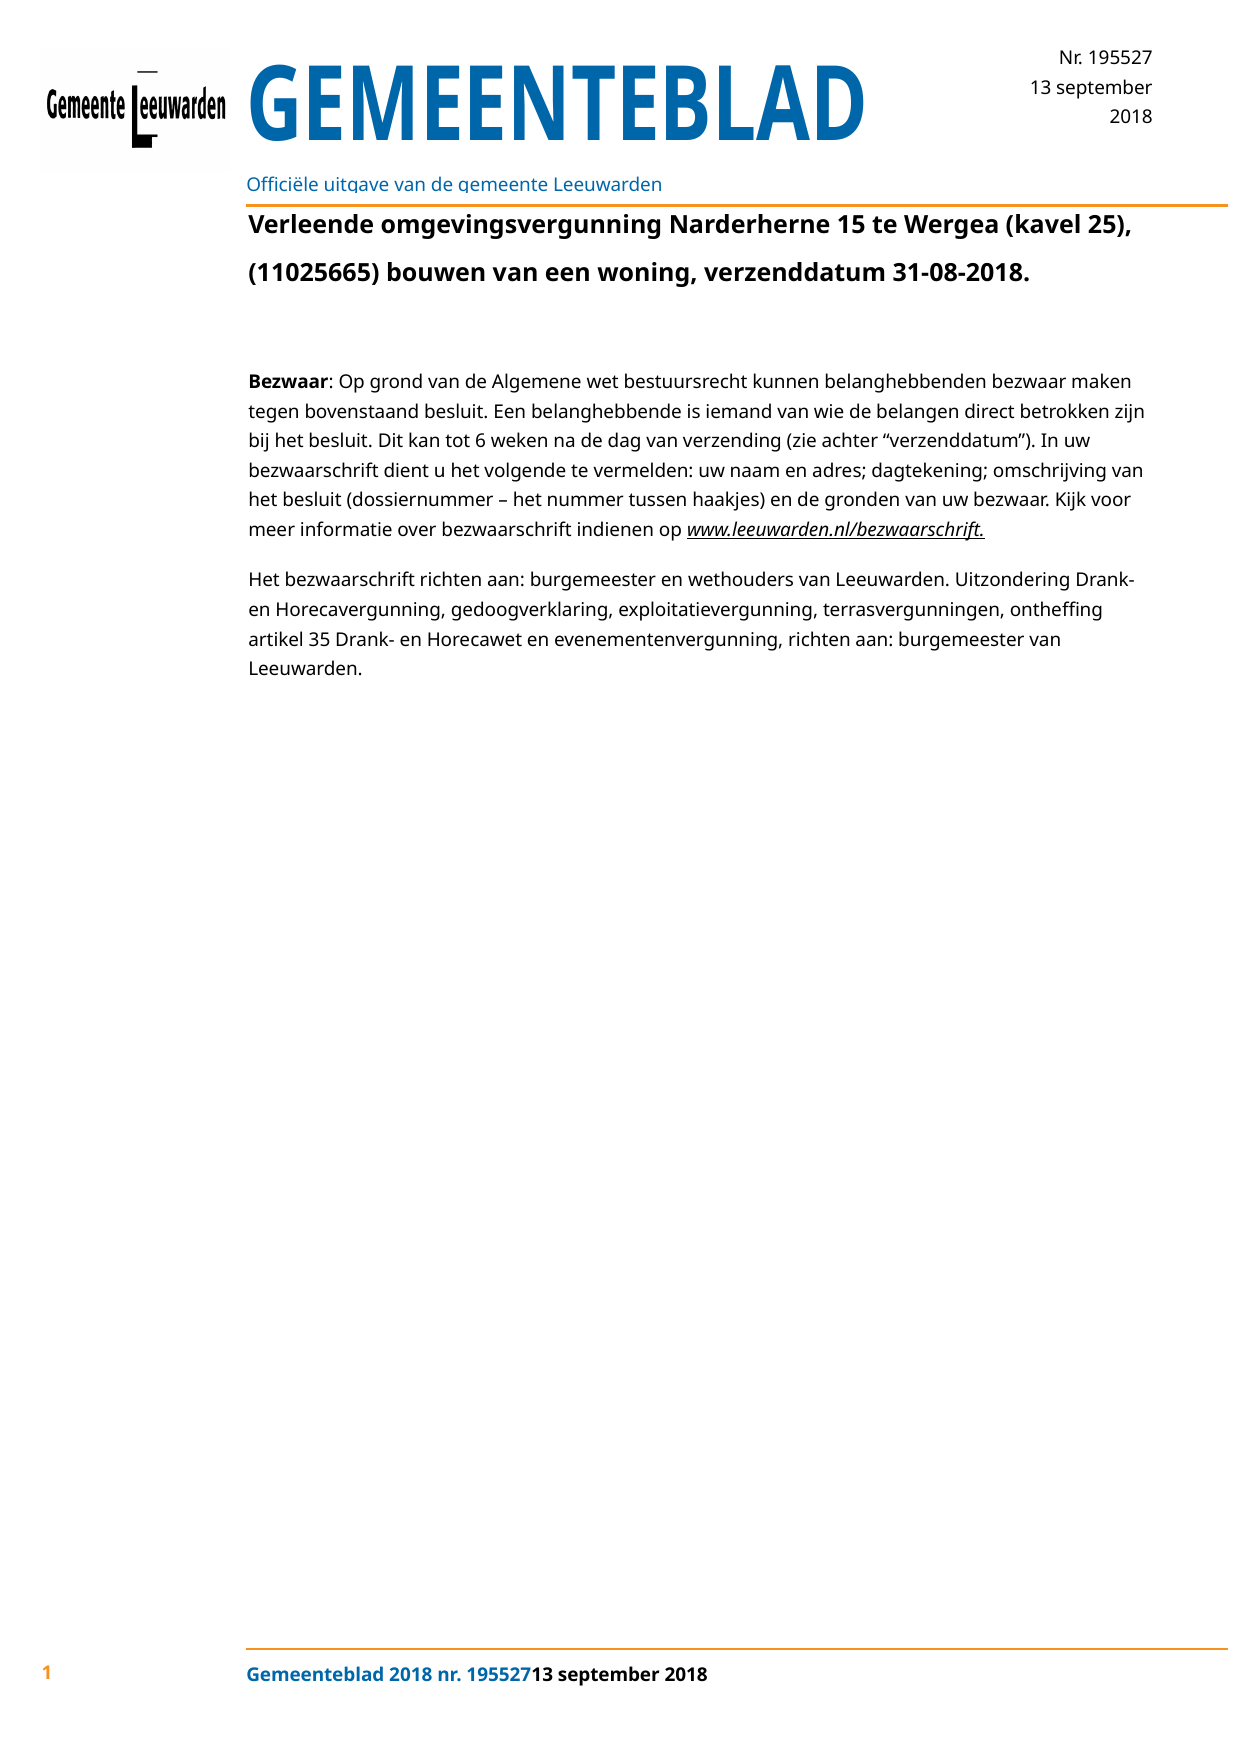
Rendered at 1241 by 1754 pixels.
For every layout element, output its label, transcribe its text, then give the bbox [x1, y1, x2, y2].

text Bezwaar: Op grond van de Algemene wet bestuursrecht kunnen belanghebbenden bezwaar maken tegen bovenstaand besluit. Een belanghebbende is iemand van wie de belangen direct betrokken zijn bij het besluit. Dit kan tot 6 weken na de dag van verzending (zie achter “verzenddatum”). In uw bezwaarschrift dient u het volgende te vermelden: uw naam en adres; dagtekening; omschrijving van het besluit (dossiernummer – het nummer tussen haakjes) en de gronden van uw bezwaar. Kijk voor meer informatie over bezwaarschrift indienen op www.leeuwarden.nl/bezwaarschrift. [248, 368, 1152, 542]
text Verleende omgevingsvergunning Narderherne 15 te Wergea (kavel 25), (11025665) bouwen van een woning, verzenddatum 31-08-2018. [248, 207, 1152, 288]
picture [41, 47, 231, 172]
text Het bezwaarschrift richten aan: burgemeester en wethouders van Leeuwarden. Uitzondering Drank- en Horecavergunning, gedoogverklaring, exploitatievergunning, terrasvergunningen, ontheffing artikel 35 Drank- en Horecawet en evenementenvergunning, richten aan: burgemeester van Leeuwarden. [248, 567, 1152, 681]
